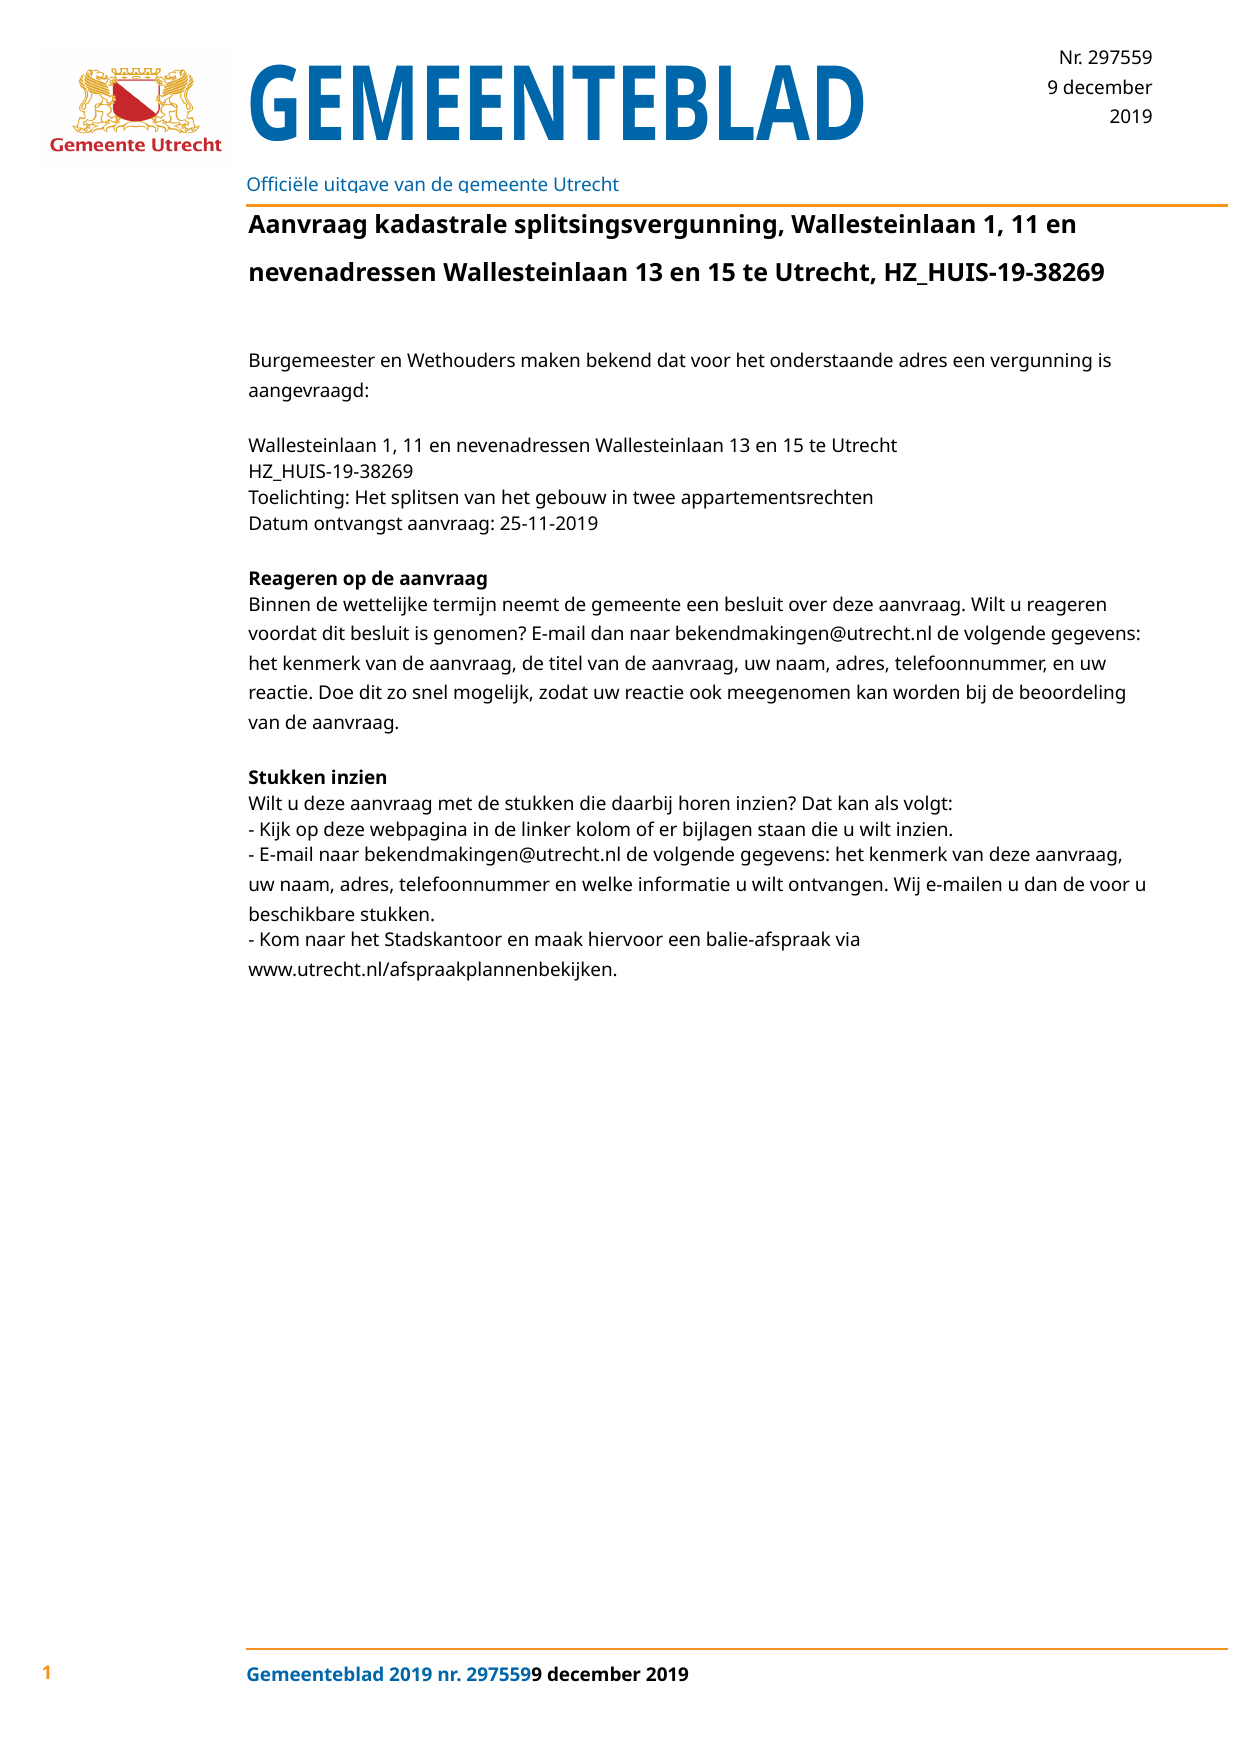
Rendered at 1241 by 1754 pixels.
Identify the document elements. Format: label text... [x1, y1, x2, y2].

text Aanvraag kadastrale splitsingsvergunning, Wallesteinlaan 1, 11 en nevenadressen Wallesteinlaan 13 en 15 te Utrecht, HZ_HUIS-19-38269 [248, 207, 1152, 288]
table_cell Binnen de wettelijke termijn neemt de gemeente een besluit over deze aanvraag. Wilt u reageren voordat dit besluit is genomen? E-mail dan naar bekendmakingen@utrecht.nl de volgende gegevens: het kenmerk van de aanvraag, de titel van de aanvraag, uw naam, adres, telefoonnummer, en uw reactie. Doe dit zo snel mogelijk, zodat uw reactie ook meegenomen kan worden bij de beoordeling van de aanvraag. [248, 591, 1152, 764]
table_cell - Kom naar het Stadskantoor en maak hiervoor een balie-afspraak via www.utrecht.nl/afspraakplannenbekijken. [248, 926, 1152, 982]
table_cell - Kijk op deze webpagina in de linker kolom of er bijlagen staan die u wilt inzien. [248, 816, 1152, 842]
table_header Burgemeester en Wethouders maken bekend dat voor het onderstaande adres een vergunning is aangevraagd: [248, 348, 1152, 432]
table_cell HZ_HUIS-19-38269 [248, 458, 1152, 484]
table_cell Stukken inzien [248, 764, 1152, 790]
table_cell Reageren op de aanvraag [248, 565, 1152, 591]
table_cell [248, 982, 1152, 1007]
table_cell Wilt u deze aanvraag met de stukken die daarbij horen inzien? Dat kan als volgt: [248, 790, 1152, 816]
table_cell Datum ontvangst aanvraag: 25-11-2019 [248, 510, 1152, 565]
table_cell Toelichting: Het splitsen van het gebouw in twee appartementsrechten [248, 484, 1152, 510]
table_cell - E-mail naar bekendmakingen@utrecht.nl de volgende gegevens: het kenmerk van deze aanvraag, uw naam, adres, telefoonnummer en welke informatie u wilt ontvangen. Wij e-mailen u dan de voor u beschikbare stukken. [248, 842, 1152, 926]
picture [41, 47, 231, 172]
table_cell Wallesteinlaan 1, 11 en nevenadressen Wallesteinlaan 13 en 15 te Utrecht [248, 433, 1152, 458]
